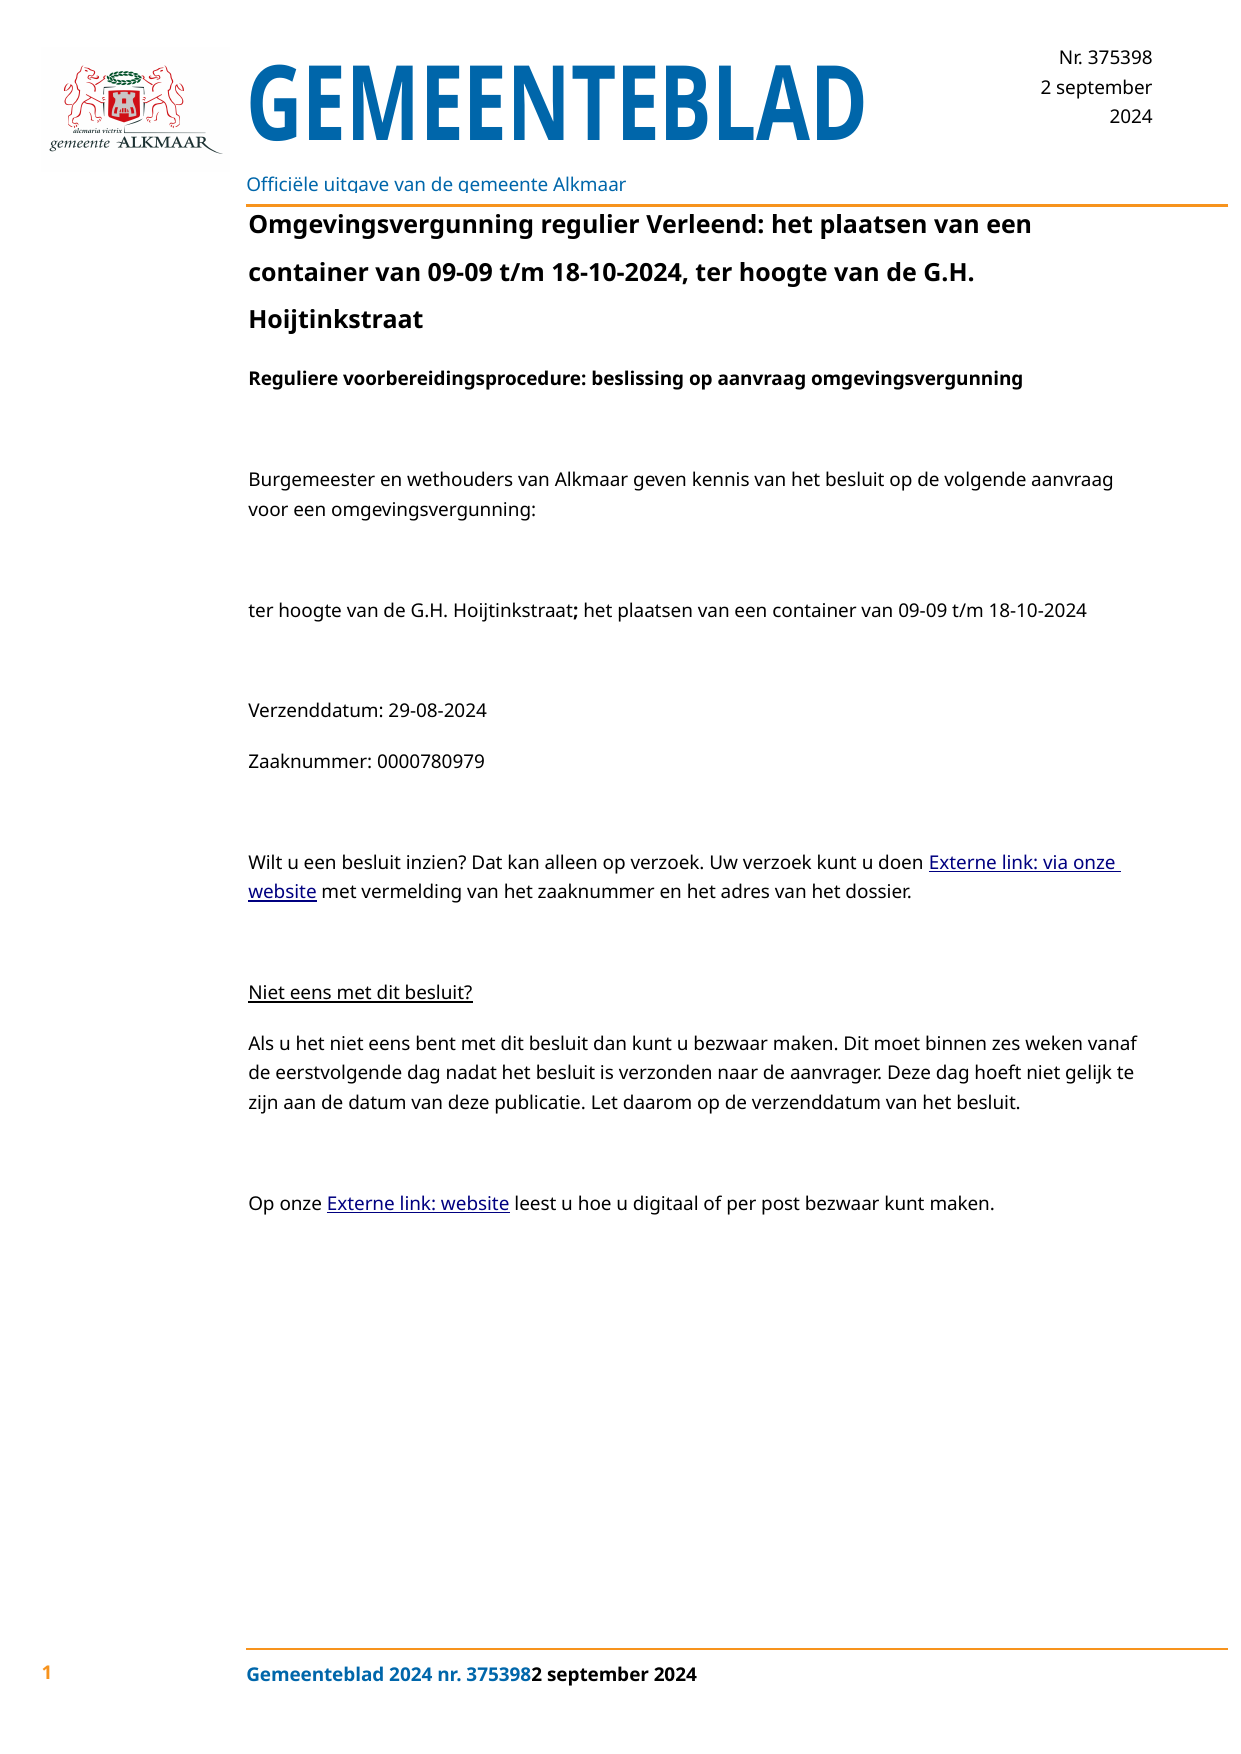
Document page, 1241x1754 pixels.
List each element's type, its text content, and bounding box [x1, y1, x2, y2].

text Wilt u een besluit inzien? Dat kan alleen op verzoek. Uw verzoek kunt u doen Externe link: via onze website met vermelding van het zaaknummer en het adres van het dossier. [248, 849, 1152, 904]
text Verzenddatum: 29-08-2024 [248, 698, 1152, 723]
text Als u het niet eens bent met dit besluit dan kunt u bezwaar maken. Dit moet binnen zes weken vanaf de eerstvolgende dag nadat het besluit is verzonden naar de aanvrager. Deze dag hoeft niet gelijk te zijn aan de datum van deze publicatie. Let daarom op de verzenddatum van het besluit. [248, 1030, 1152, 1114]
text ter hoogte van de G.H. Hoijtinkstraat; het plaatsen van een container van 09-09 t/m 18-10-2024 [248, 597, 1152, 622]
text Omgevingsvergunning regulier Verleend: het plaatsen van een container van 09-09 t/m 18-10-2024, ter hoogte van de G.H. Hoijtinkstraat [248, 207, 1152, 336]
text Op onze Externe link: website leest u hoe u digitaal of per post bezwaar kunt maken. [248, 1190, 1152, 1215]
text Burgemeester en wethouders van Alkmaar geven kennis van het besluit op de volgende aanvraag voor een omgevingsvergunning: [248, 466, 1152, 522]
picture [41, 47, 231, 172]
text Zaaknummer: 0000780979 [248, 748, 1152, 774]
text Reguliere voorbereidingsprocedure: beslissing op aanvraag omgevingsvergunning [248, 366, 1152, 391]
text Niet eens met dit besluit? [248, 979, 1152, 1005]
